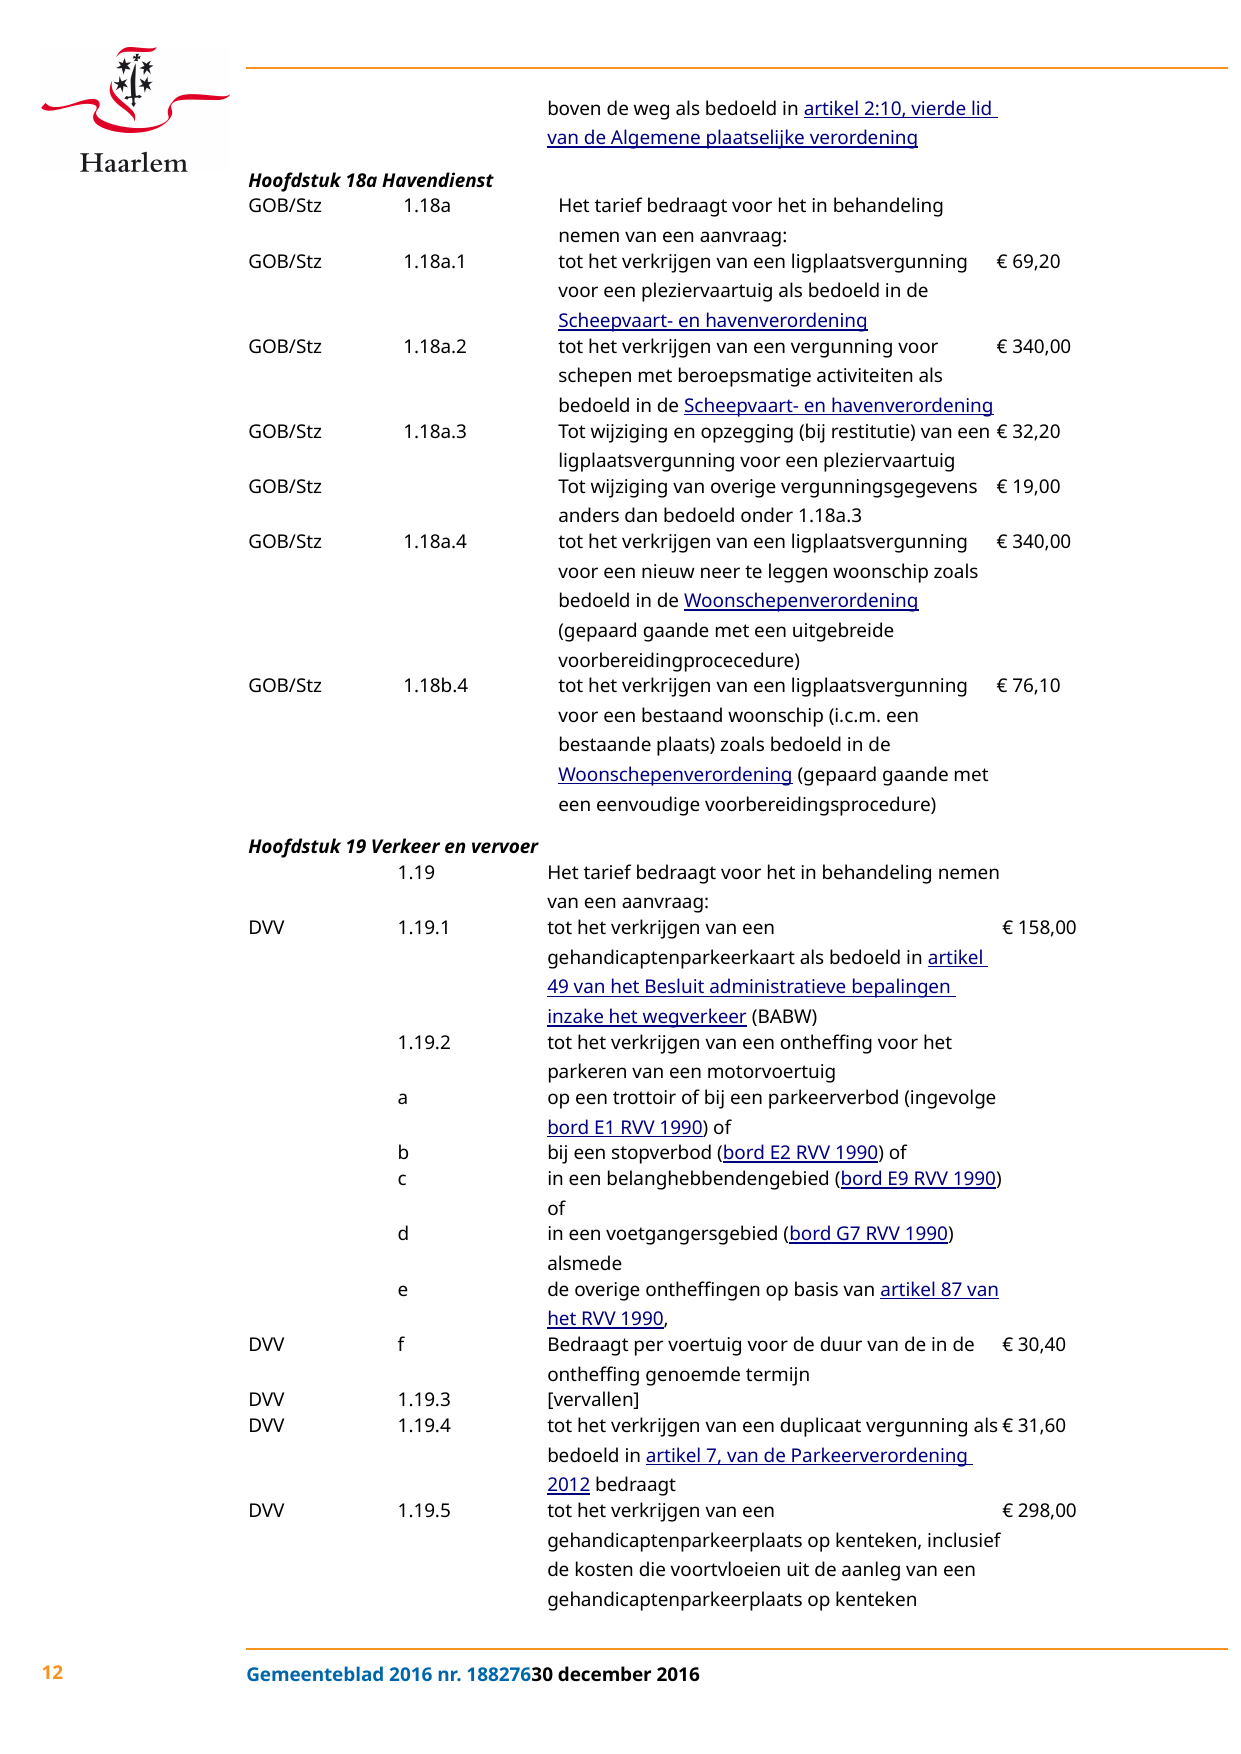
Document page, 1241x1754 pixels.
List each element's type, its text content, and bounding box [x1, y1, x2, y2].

table_cell [248, 1276, 397, 1331]
table_cell DVV [248, 1412, 397, 1497]
table_cell tot het verkrijgen van een ontheffing voor het parkeren van een motorvoertuig [547, 1029, 1002, 1084]
table_cell 1.19.4 [398, 1412, 547, 1497]
table_cell [1002, 1084, 1152, 1139]
table_cell GOB/Stz [248, 673, 403, 817]
table_header [996, 193, 1152, 248]
table_cell Bedraagt per voertuig voor de duur van de in de ontheffing genoemde termijn [547, 1331, 1002, 1387]
table_cell € 76,10 [996, 673, 1152, 817]
table_cell f [398, 1331, 547, 1387]
table_cell [248, 95, 397, 150]
table_cell GOB/Stz [248, 333, 403, 418]
table_cell 1.18a.2 [403, 333, 558, 418]
table_cell € 158,00 [1002, 915, 1152, 1029]
table_cell 1.19.1 [398, 915, 547, 1029]
table_cell [vervallen] [547, 1387, 1002, 1412]
table_cell € 31,60 [1002, 1412, 1152, 1497]
table_cell € 32,20 [996, 418, 1152, 473]
table_cell tot het verkrijgen van een ligplaatsvergunning voor een nieuw neer te leggen woonschip zoals bedoeld in de Woonschepenverordening (gepaard gaande met een uitgebreide voorbereidingprocecedure) [558, 529, 996, 672]
table_header Het tarief bedraagt voor het in behandeling nemen van een aanvraag: [547, 859, 1002, 914]
table_cell b [398, 1140, 547, 1165]
table_header [248, 859, 397, 914]
table_header 1.18a [403, 193, 558, 248]
table_cell [1002, 1387, 1152, 1412]
table_cell tot het verkrijgen van een ligplaatsvergunning voor een pleziervaartuig als bedoeld in de Scheepvaart- en havenverordening [558, 248, 996, 333]
table_cell [248, 1140, 397, 1165]
table_cell de overige ontheffingen op basis van artikel 87 van het RVV 1990, [547, 1276, 1002, 1331]
table_cell 1.19.2 [398, 1029, 547, 1084]
table_cell tot het verkrijgen van een ligplaatsvergunning voor een bestaand woonschip (i.c.m. een bestaande plaats) zoals bedoeld in de Woonschepenverordening (gepaard gaande met een eenvoudige voorbereidingsprocedure) [558, 673, 996, 817]
table_cell [248, 1165, 397, 1221]
table_cell tot het verkrijgen van een duplicaat vergunning als bedoeld in artikel 7, van de Parkeerverordening 2012 bedraagt [547, 1412, 1002, 1497]
table_cell [1002, 1276, 1152, 1331]
table_cell GOB/Stz [248, 529, 403, 672]
table_cell 1.19.3 [398, 1387, 547, 1412]
table_cell tot het verkrijgen van een vergunning voor schepen met beroepsmatige activiteiten als bedoeld in de Scheepvaart- en havenverordening [558, 333, 996, 418]
table_cell 1.18b.4 [403, 673, 558, 817]
table_cell Tot wijziging en opzegging (bij restitutie) van een ligplaatsvergunning voor een pleziervaartuig [558, 418, 996, 473]
table_cell [1002, 1140, 1152, 1165]
picture [41, 47, 231, 172]
table_cell GOB/Stz [248, 418, 403, 473]
text Hoofdstuk 18a Havendienst [248, 167, 1152, 193]
table_header GOB/Stz [248, 193, 403, 248]
table_cell d [398, 1221, 547, 1276]
table_cell bij een stopverbod (bord E2 RVV 1990) of [547, 1140, 1002, 1165]
table_cell Tot wijziging van overige vergunningsgegevens anders dan bedoeld onder 1.18a.3 [558, 473, 996, 528]
table_cell [248, 1221, 397, 1276]
table_cell [1002, 95, 1152, 150]
table_cell in een belanghebbendengebied (bord E9 RVV 1990) of [547, 1165, 1002, 1221]
table_cell e [398, 1276, 547, 1331]
table_cell DVV [248, 1387, 397, 1412]
table_cell 1.19.5 [398, 1497, 547, 1612]
table_cell [248, 1029, 397, 1084]
table_cell 1.18a.4 [403, 529, 558, 672]
table_header [1002, 859, 1152, 914]
table_cell 1.18a.1 [403, 248, 558, 333]
table_cell [398, 95, 547, 150]
table_cell c [398, 1165, 547, 1221]
table_cell op een trottoir of bij een parkeerverbod (ingevolge bord E1 RVV 1990) of [547, 1084, 1002, 1139]
table_cell tot het verkrijgen van een gehandicaptenparkeerkaart als bedoeld in artikel 49 van het Besluit administratieve bepalingen inzake het wegverkeer (BABW) [547, 915, 1002, 1029]
table_cell GOB/Stz [248, 248, 403, 333]
table_cell € 340,00 [996, 529, 1152, 672]
table_cell DVV [248, 1497, 397, 1612]
table_cell DVV [248, 1331, 397, 1387]
table_cell a [398, 1084, 547, 1139]
table_cell [403, 473, 558, 528]
table_cell € 69,20 [996, 248, 1152, 333]
table_cell [1002, 1165, 1152, 1221]
table_cell DVV [248, 915, 397, 1029]
table_cell € 19,00 [996, 473, 1152, 528]
table_cell boven de weg als bedoeld in artikel 2:10, vierde lid van de Algemene plaatselijke verordening [547, 95, 1002, 150]
text Hoofdstuk 19 Verkeer en vervoer [248, 833, 1152, 859]
table_header Het tarief bedraagt voor het in behandeling nemen van een aanvraag: [558, 193, 996, 248]
table_header 1.19 [398, 859, 547, 914]
table_cell [248, 1084, 397, 1139]
table_cell € 340,00 [996, 333, 1152, 418]
table_cell GOB/Stz [248, 473, 403, 528]
table_cell € 30,40 [1002, 1331, 1152, 1387]
table_cell [1002, 1029, 1152, 1084]
table_cell [1002, 1221, 1152, 1276]
table_cell € 298,00 [1002, 1497, 1152, 1612]
table_cell in een voetgangersgebied (bord G7 RVV 1990) alsmede [547, 1221, 1002, 1276]
table_cell tot het verkrijgen van een gehandicaptenparkeerplaats op kenteken, inclusief de kosten die voortvloeien uit de aanleg van een gehandicaptenparkeerplaats op kenteken [547, 1497, 1002, 1612]
table_cell 1.18a.3 [403, 418, 558, 473]
